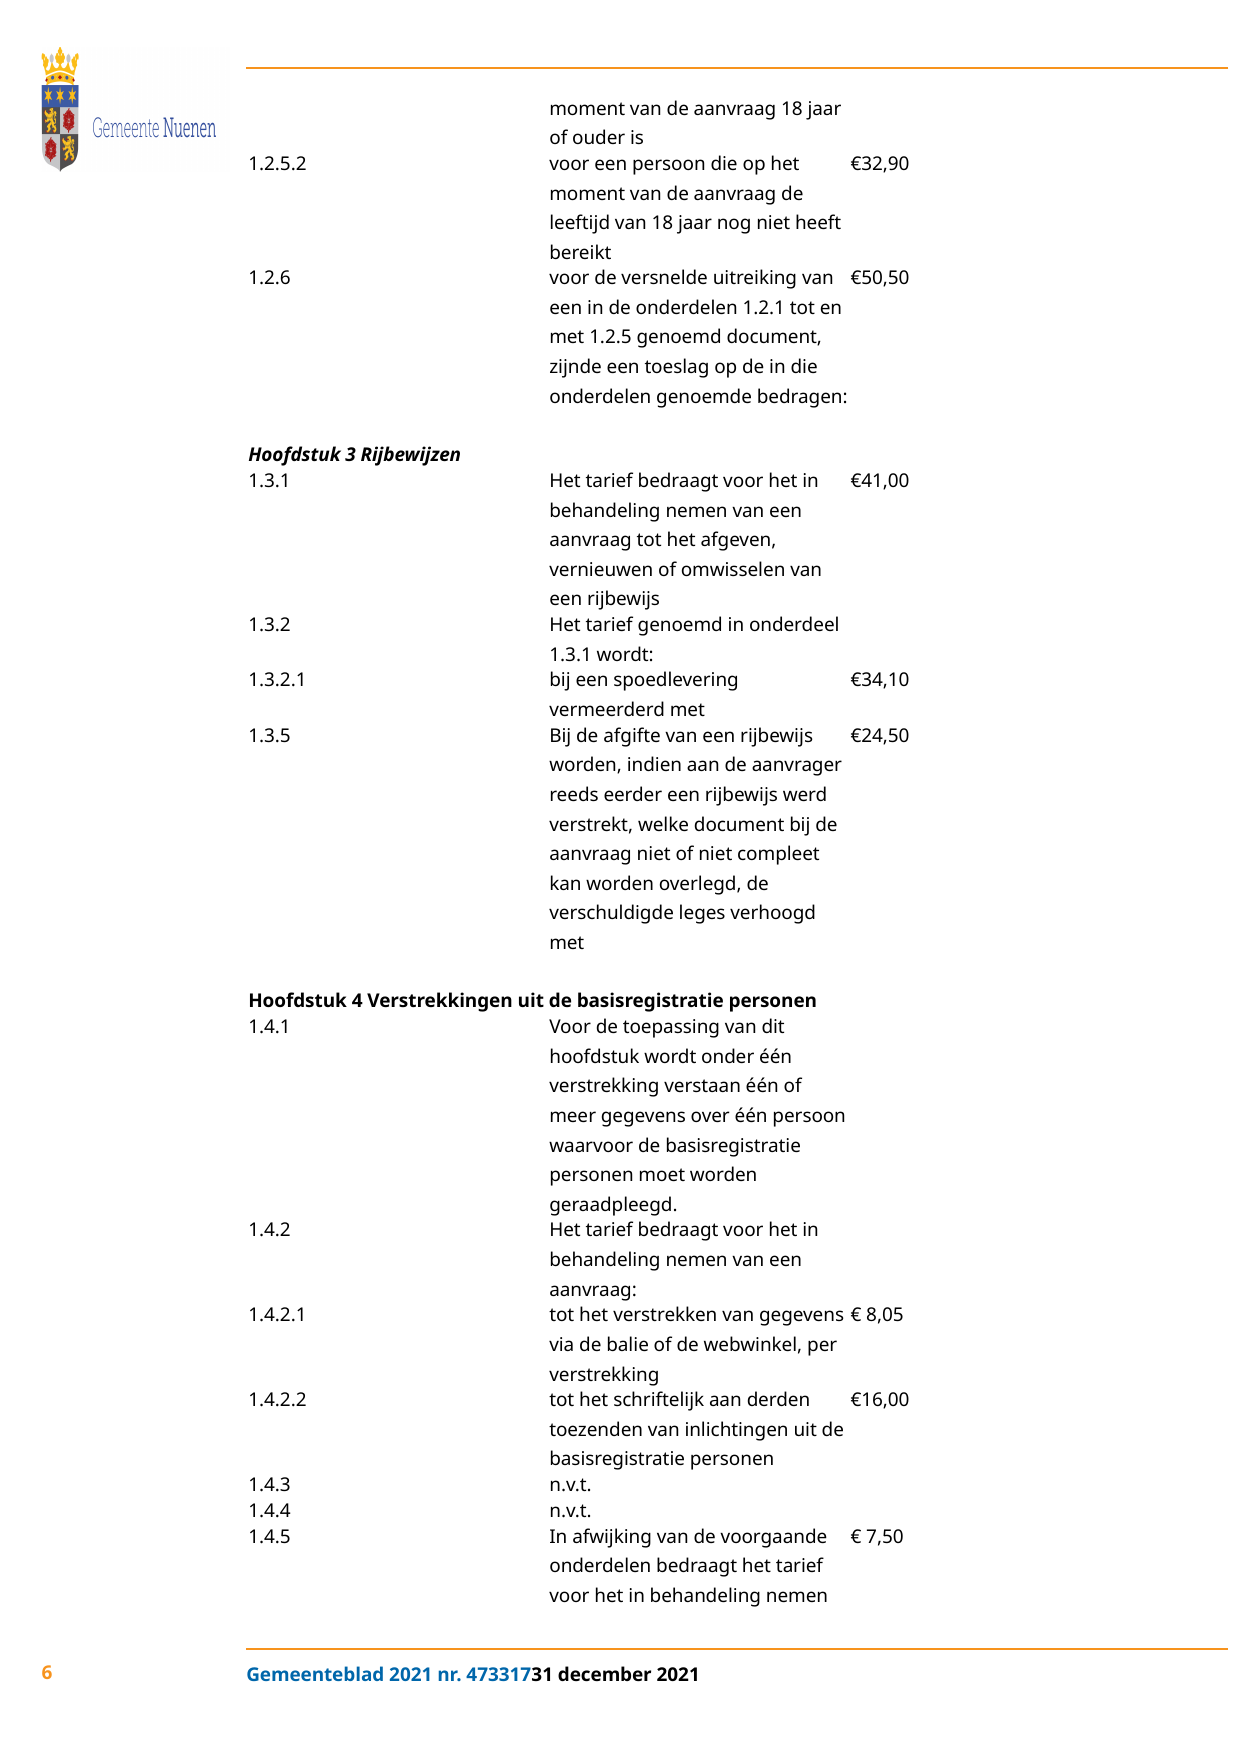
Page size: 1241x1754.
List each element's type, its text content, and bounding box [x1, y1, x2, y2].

table_cell [850, 1014, 1152, 1217]
table_header [850, 988, 1152, 1013]
table_cell 1.2.6 [248, 265, 549, 409]
table_cell €16,00 [850, 1386, 1152, 1471]
table_cell Het tarief bedraagt voor het in behandeling nemen van een aanvraag: [549, 1217, 850, 1302]
table_cell 1.2.5.2 [248, 150, 549, 264]
table_cell voor de versnelde uitreiking van een in de onderdelen 1.2.1 tot en met 1.2.5 genoemd document, zijnde een toeslag op de in die onderdelen genoemde bedragen: [549, 265, 850, 409]
table_cell €41,00 [850, 467, 1152, 611]
table_cell tot het schriftelijk aan derden toezenden van inlichtingen uit de basisregistratie personen [549, 1386, 850, 1471]
table_cell 1.3.2 [248, 611, 549, 667]
table_cell n.v.t. [549, 1471, 850, 1497]
table_cell 1.4.3 [248, 1471, 549, 1497]
table_cell 1.4.2 [248, 1217, 549, 1302]
table_cell voor een persoon die op het moment van de aanvraag de leeftijd van 18 jaar nog niet heeft bereikt [549, 150, 850, 264]
table_cell €34,10 [850, 667, 1152, 722]
table_header Hoofdstuk 3 Rijbewijzen [248, 442, 850, 467]
table_cell €24,50 [850, 722, 1152, 955]
table_cell n.v.t. [549, 1497, 850, 1523]
table_cell [850, 611, 1152, 667]
table_cell 1.4.1 [248, 1014, 549, 1217]
table_cell Bij de afgifte van een rijbewijs worden, indien aan de aanvrager reeds eerder een rijbewijs werd verstrekt, welke document bij de aanvraag niet of niet compleet kan worden overlegd, de verschuldigde leges verhoogd met [549, 722, 850, 955]
table_cell Het tarief bedraagt voor het in behandeling nemen van een aanvraag tot het afgeven, vernieuwen of omwisselen van een rijbewijs [549, 467, 850, 611]
table_cell tot het verstrekken van gegevens via de balie of de webwinkel, per verstrekking [549, 1302, 850, 1386]
table_header [850, 442, 1152, 467]
picture [41, 47, 231, 172]
table_cell 1.3.2.1 [248, 667, 549, 722]
table_cell [850, 1471, 1152, 1497]
table_cell 1.4.2.1 [248, 1302, 549, 1386]
table_cell bij een spoedlevering vermeerderd met [549, 667, 850, 722]
table_cell Voor de toepassing van dit hoofdstuk wordt onder één verstrekking verstaan één of meer gegevens over één persoon waarvoor de basisregistratie personen moet worden geraadpleegd. [549, 1014, 850, 1217]
table_cell In afwijking van de voorgaande onderdelen bedraagt het tarief voor het in behandeling nemen [549, 1523, 850, 1608]
table_cell [248, 95, 549, 150]
table_cell €32,90 [850, 150, 1152, 264]
table_cell 1.4.2.2 [248, 1386, 549, 1471]
table_cell 1.3.5 [248, 722, 549, 955]
table_cell [850, 95, 1152, 150]
table_header Hoofdstuk 4 Verstrekkingen uit de basisregistratie personen [248, 988, 850, 1013]
table_cell € 8,05 [850, 1302, 1152, 1386]
table_cell [850, 1217, 1152, 1302]
table_cell 1.3.1 [248, 467, 549, 611]
table_cell [850, 1497, 1152, 1523]
table_cell 1.4.4 [248, 1497, 549, 1523]
table_cell € 7,50 [850, 1523, 1152, 1608]
table_cell Het tarief genoemd in onderdeel 1.3.1 wordt: [549, 611, 850, 667]
table_cell 1.4.5 [248, 1523, 549, 1608]
table_cell €50,50 [850, 265, 1152, 409]
table_cell moment van de aanvraag 18 jaar of ouder is [549, 95, 850, 150]
